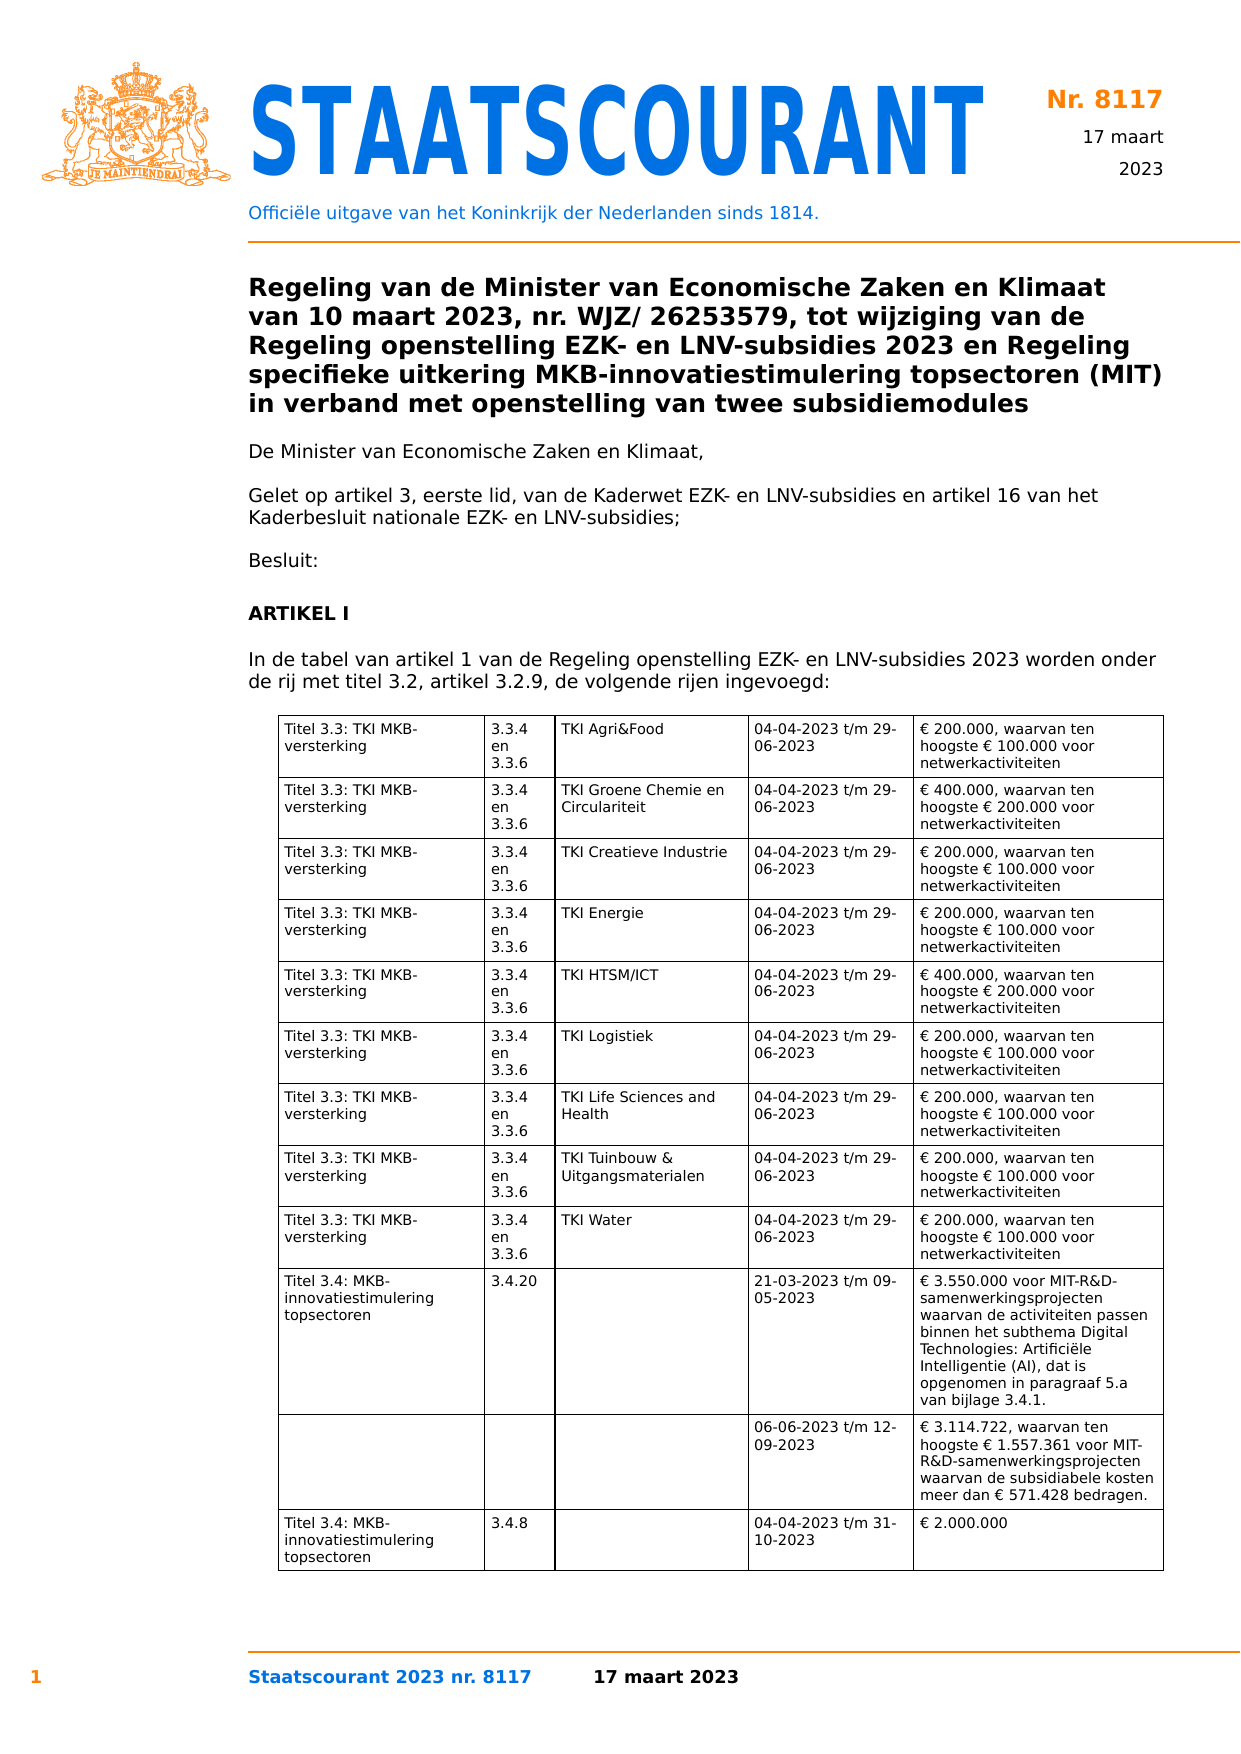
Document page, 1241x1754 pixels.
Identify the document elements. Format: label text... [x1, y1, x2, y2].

table_cell 04-04-2023 t/m 29-06-2023 [749, 1084, 913, 1145]
table_cell 3.3.4 en 3.3.6 [485, 839, 554, 899]
table_cell € 3.550.000 voor MIT-R&D-samenwerkingsprojecten waarvan de activiteiten passen binnen het subthema Digital Technologies: Artificiële Intelligentie (AI), dat is opgenomen in paragraaf 5.a van bijlage 3.4.1. [914, 1269, 1163, 1414]
table_cell 3.3.4 en 3.3.6 [485, 1146, 554, 1206]
table_cell Titel 3.3: TKI MKB-versterking [279, 1084, 484, 1145]
table_cell Titel 3.4: MKB-innovatiestimulering topsectoren [279, 1510, 484, 1570]
table_cell 2023 [998, 153, 1240, 203]
table_header STAATSCOURANT [248, 62, 998, 203]
table_cell 3.3.4 en 3.3.6 [485, 1023, 554, 1083]
table_cell 04-04-2023 t/m 29-06-2023 [749, 1207, 913, 1267]
table_header 04-04-2023 t/m 29-06-2023 [749, 716, 913, 777]
text In de tabel van artikel 1 van de Regeling openstelling EZK- en LNV-subsidies 2023 worden onder de rij met titel 3.2, artikel 3.2.9, de volgende rijen ingevoegd: [248, 649, 1163, 693]
table_cell 04-04-2023 t/m 31-10-2023 [749, 1510, 913, 1570]
table_cell Titel 3.3: TKI MKB-versterking [279, 900, 484, 961]
table_cell Titel 3.3: TKI MKB-versterking [279, 962, 484, 1022]
table_cell 04-04-2023 t/m 29-06-2023 [749, 900, 913, 961]
table_cell € 2.000.000 [914, 1510, 1163, 1570]
text Besluit: [248, 550, 1163, 572]
table_cell € 200.000, waarvan ten hoogste € 100.000 voor netwerkactiviteiten [914, 1084, 1163, 1145]
table_cell 3.3.4 en 3.3.6 [485, 962, 554, 1022]
table_cell 3.4.20 [485, 1269, 554, 1414]
table_cell [279, 1415, 484, 1509]
table_cell 04-04-2023 t/m 29-06-2023 [749, 962, 913, 1022]
table_header Nr. 8117 [998, 62, 1240, 121]
table_cell € 200.000, waarvan ten hoogste € 100.000 voor netwerkactiviteiten [914, 1207, 1163, 1267]
table_cell € 400.000, waarvan ten hoogste € 200.000 voor netwerkactiviteiten [914, 962, 1163, 1022]
table_cell TKI Life Sciences and Health [556, 1084, 748, 1145]
table_cell € 200.000, waarvan ten hoogste € 100.000 voor netwerkactiviteiten [914, 900, 1163, 961]
table_cell TKI Tuinbouw & Uitgangsmaterialen [556, 1146, 748, 1206]
table_cell 04-04-2023 t/m 29-06-2023 [749, 1146, 913, 1206]
table_header € 200.000, waarvan ten hoogste € 100.000 voor netwerkactiviteiten [914, 716, 1163, 777]
picture [41, 62, 231, 186]
table_cell 3.3.4 en 3.3.6 [485, 1084, 554, 1145]
table_cell 04-04-2023 t/m 29-06-2023 [749, 839, 913, 899]
table_cell 3.3.4 en 3.3.6 [485, 900, 554, 961]
table_header TKI Agri&Food [556, 716, 748, 777]
table_cell 17 maart [998, 121, 1240, 153]
table_cell Titel 3.3: TKI MKB-versterking [279, 1023, 484, 1083]
text Gelet op artikel 3, eerste lid, van de Kaderwet EZK- en LNV-subsidies en artikel 16 van het Kaderbesluit nationale EZK- en LNV-subsidies; [248, 484, 1163, 528]
table_cell [556, 1415, 748, 1509]
table_cell € 200.000, waarvan ten hoogste € 100.000 voor netwerkactiviteiten [914, 1023, 1163, 1083]
table_cell Titel 3.3: TKI MKB-versterking [279, 839, 484, 899]
table_cell TKI Energie [556, 900, 748, 961]
table_cell Officiële uitgave van het Koninkrijk der Nederlanden sinds 1814. [248, 203, 1240, 241]
table_cell Titel 3.4: MKB-innovatiestimulering topsectoren [279, 1269, 484, 1414]
table_cell 3.3.4 en 3.3.6 [485, 1207, 554, 1267]
table_cell 04-04-2023 t/m 29-06-2023 [749, 1023, 913, 1083]
table_header Titel 3.3: TKI MKB-versterking [279, 716, 484, 777]
table_cell 04-04-2023 t/m 29-06-2023 [749, 778, 913, 838]
subtitle Regeling van de Minister van Economische Zaken en Klimaat van 10 maart 2023, nr. WJZ/ 26253579, tot wijziging van de Regeling openstelling EZK- en LNV-subsidies 2023 en Regeling specifieke uitkering MKB-innovatiestimulering topsectoren (MIT) in verband met openstelling van twee subsidiemodules [248, 273, 1163, 419]
table_cell [485, 1415, 554, 1509]
table_header 3.3.4 en 3.3.6 [485, 716, 554, 777]
table_cell € 200.000, waarvan ten hoogste € 100.000 voor netwerkactiviteiten [914, 839, 1163, 899]
table_cell TKI Logistiek [556, 1023, 748, 1083]
table_cell TKI Water [556, 1207, 748, 1267]
table_cell € 200.000, waarvan ten hoogste € 100.000 voor netwerkactiviteiten [914, 1146, 1163, 1206]
table_cell 3.4.8 [485, 1510, 554, 1570]
table_cell 21-03-2023 t/m 09-05-2023 [749, 1269, 913, 1414]
table_cell 3.3.4 en 3.3.6 [485, 778, 554, 838]
subtitle ARTIKEL I [248, 602, 1163, 624]
table_cell TKI HTSM/ICT [556, 962, 748, 1022]
table_cell Titel 3.3: TKI MKB-versterking [279, 1146, 484, 1206]
table_cell € 3.114.722, waarvan ten hoogste € 1.557.361 voor MIT-R&D-samenwerkingsprojecten waarvan de subsidiabele kosten meer dan € 571.428 bedragen. [914, 1415, 1163, 1509]
table_cell € 400.000, waarvan ten hoogste € 200.000 voor netwerkactiviteiten [914, 778, 1163, 838]
table_cell [556, 1269, 748, 1414]
table_cell [556, 1510, 748, 1570]
table_cell Titel 3.3: TKI MKB-versterking [279, 1207, 484, 1267]
table_cell 06-06-2023 t/m 12-09-2023 [749, 1415, 913, 1509]
text De Minister van Economische Zaken en Klimaat, [248, 441, 1163, 463]
table_cell TKI Groene Chemie en Circulariteit [556, 778, 748, 838]
table_header [25, 62, 248, 241]
table_cell Titel 3.3: TKI MKB-versterking [279, 778, 484, 838]
table_cell TKI Creatieve Industrie [556, 839, 748, 899]
